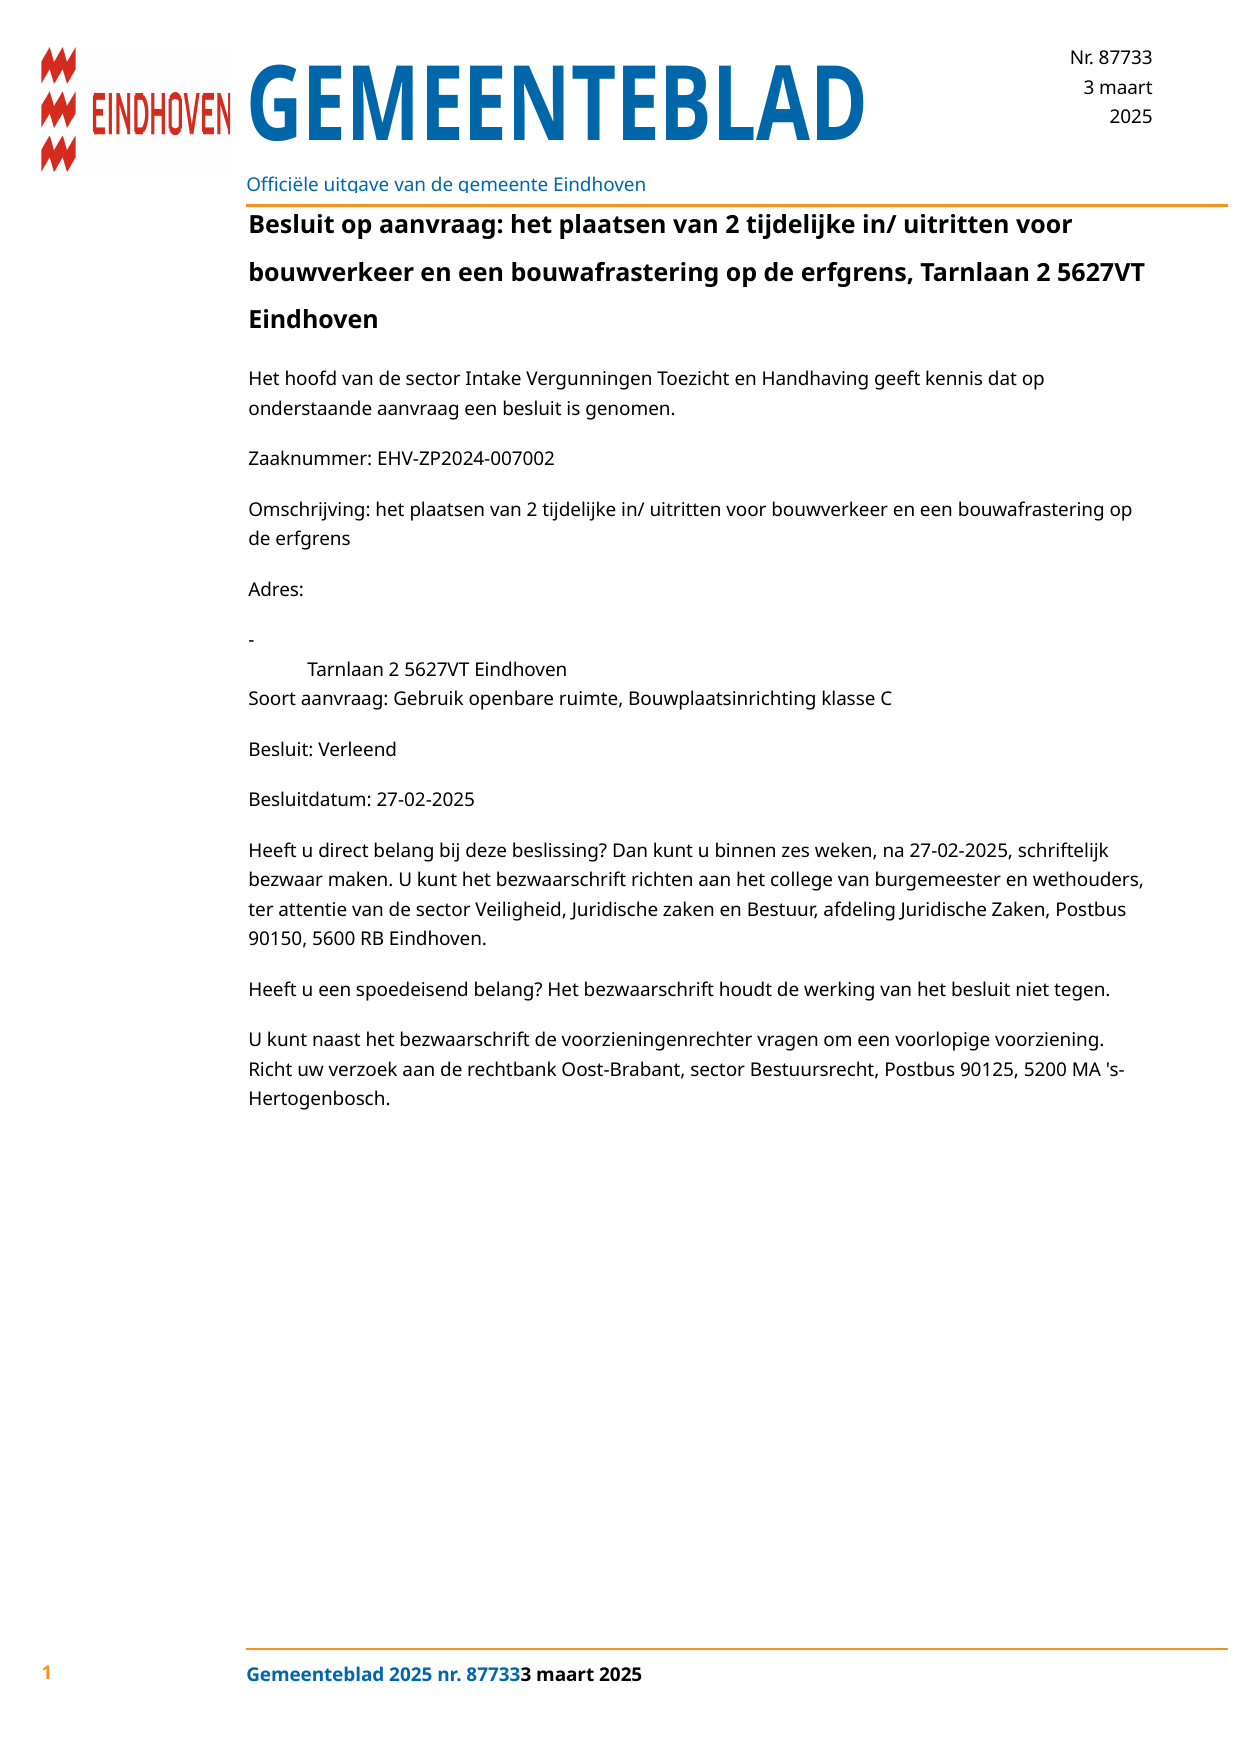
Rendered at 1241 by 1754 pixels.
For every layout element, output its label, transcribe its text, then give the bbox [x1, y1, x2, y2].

text Soort aanvraag: Gebruik openbare ruimte, Bouwplaatsinrichting klasse C [248, 686, 1152, 711]
list Tarnlaan 2 5627VT Eindhoven [248, 656, 1152, 682]
text Heeft u direct belang bij deze beslissing? Dan kunt u binnen zes weken, na 27-02-2025, schriftelijk bezwaar maken. U kunt het bezwaarschrift richten aan het college van burgemeester en wethouders, ter attentie van de sector Veiligheid, Juridische zaken en Bestuur, afdeling Juridische Zaken, Postbus 90150, 5600 RB Eindhoven. [248, 837, 1152, 951]
text Besluit op aanvraag: het plaatsen van 2 tijdelijke in/ uitritten voor bouwverkeer en een bouwafrastering op de erfgrens, Tarnlaan 2 5627VT Eindhoven [248, 207, 1152, 336]
picture [41, 47, 231, 172]
text U kunt naast het bezwaarschrift de voorzieningenrechter vragen om een voorlopige voorziening. Richt uw verzoek aan de rechtbank Oost-Brabant, sector Bestuursrecht, Postbus 90125, 5200 MA 's-Hertogenbosch. [248, 1026, 1152, 1111]
text Zaaknummer: EHV-ZP2024-007002 [248, 446, 1152, 471]
text Besluit: Verleend [248, 736, 1152, 762]
text Het hoofd van de sector Intake Vergunningen Toezicht en Handhaving geeft kennis dat op onderstaande aanvraag een besluit is genomen. [248, 366, 1152, 421]
text Besluitdatum: 27-02-2025 [248, 786, 1152, 812]
text Adres: [248, 576, 1152, 602]
text Omschrijving: het plaatsen van 2 tijdelijke in/ uitritten voor bouwverkeer en een bouwafrastering op de erfgrens [248, 496, 1152, 551]
text Heeft u een spoedeisend belang? Het bezwaarschrift houdt de werking van het besluit niet tegen. [248, 976, 1152, 1002]
